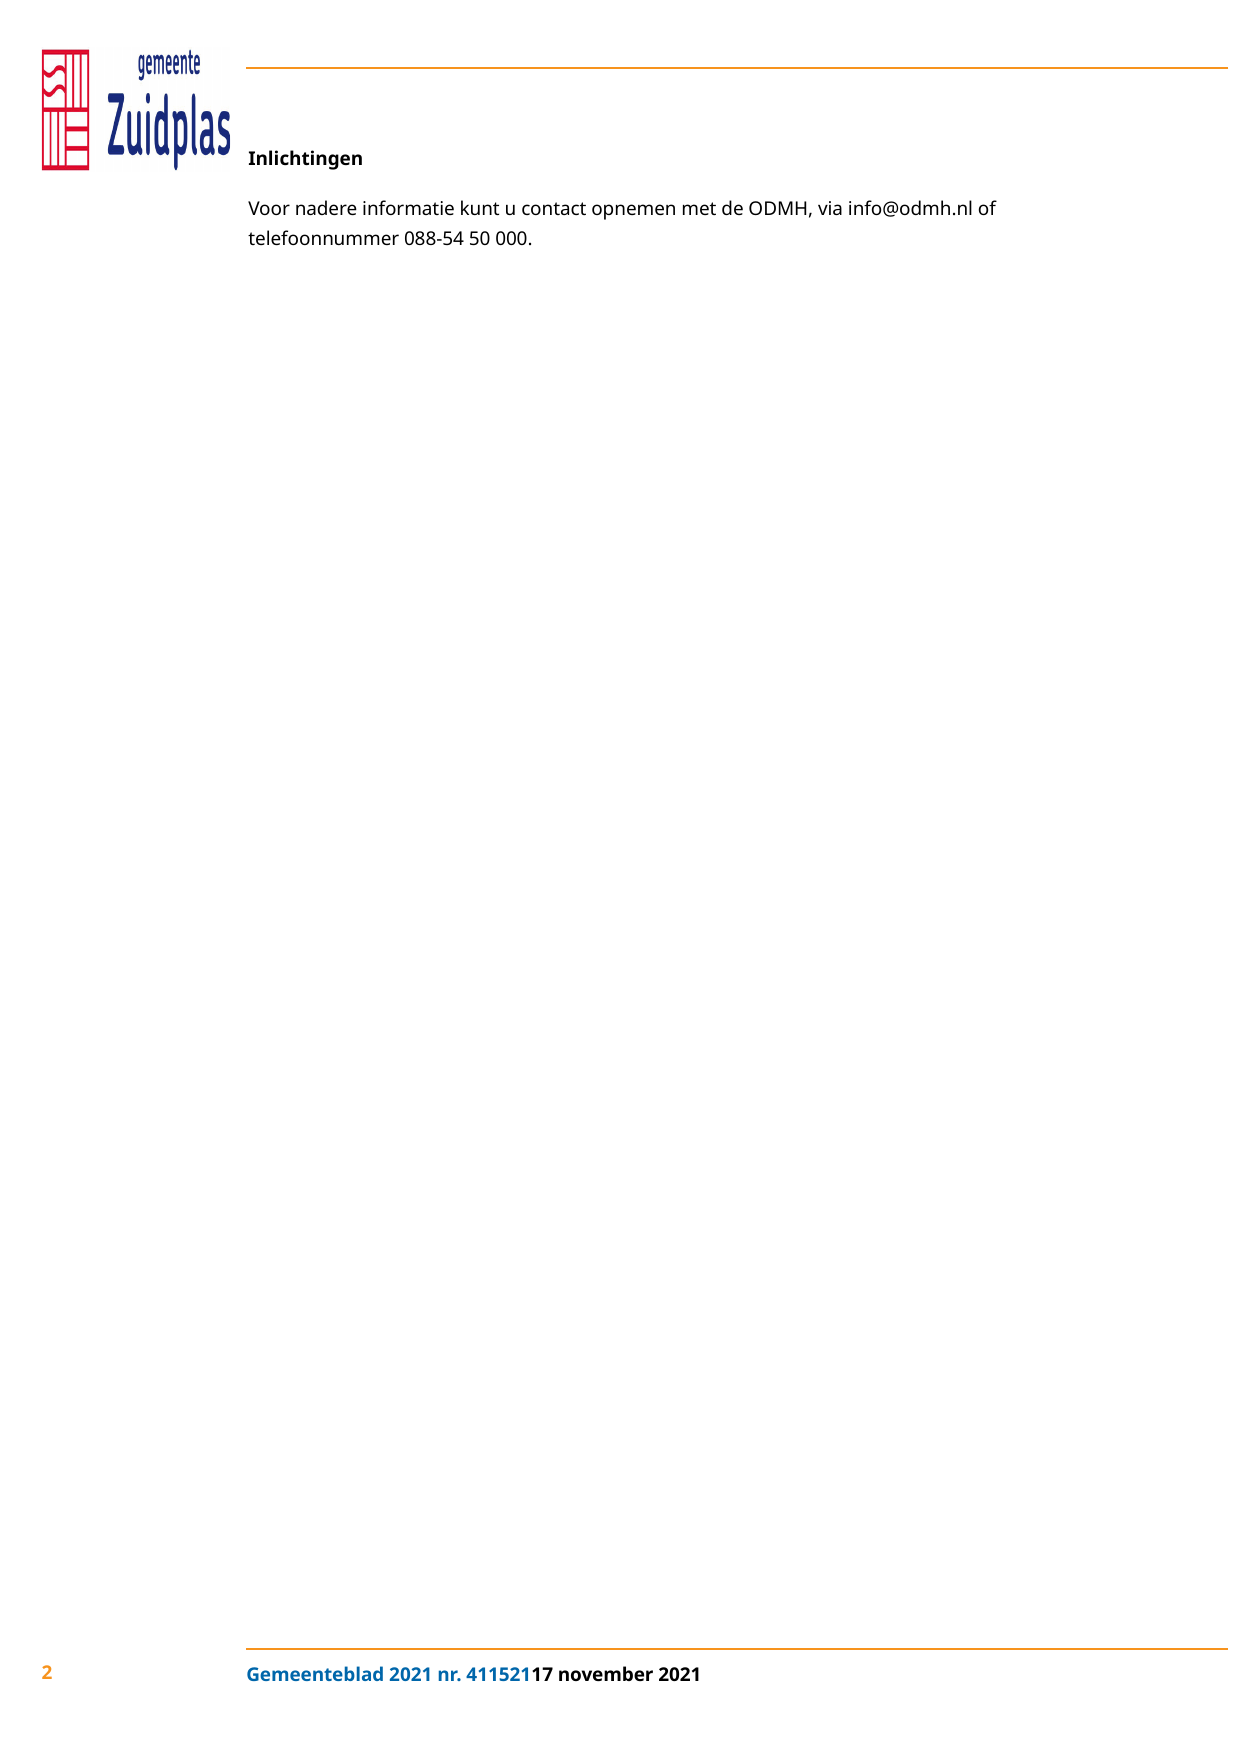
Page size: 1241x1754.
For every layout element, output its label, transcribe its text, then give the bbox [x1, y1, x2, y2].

text Inlichtingen [248, 145, 1152, 171]
picture [41, 47, 231, 172]
text Voor nadere informatie kunt u contact opnemen met de ODMH, via info@odmh.nl of telefoonnummer 088-54 50 000. [248, 196, 1152, 251]
